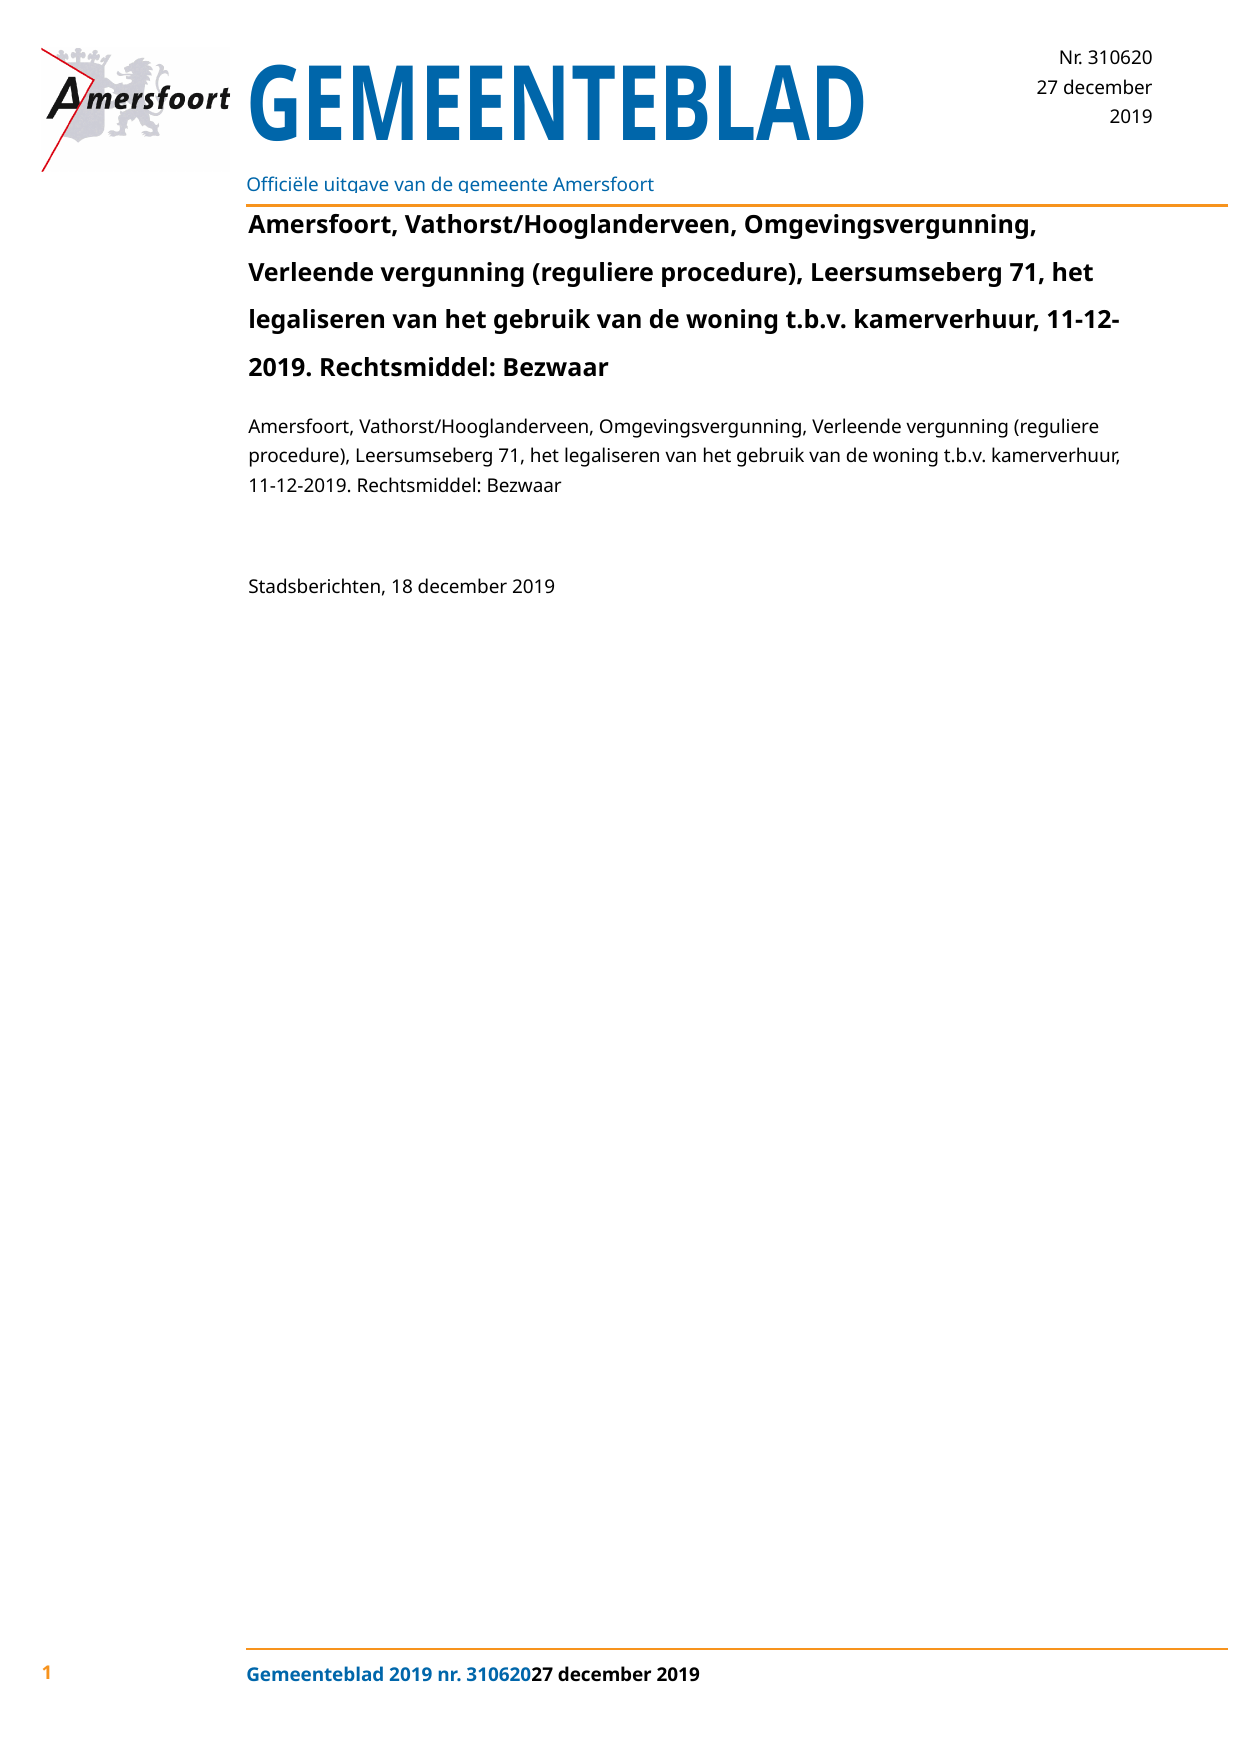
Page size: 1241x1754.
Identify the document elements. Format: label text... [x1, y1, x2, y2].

text Amersfoort, Vathorst/Hooglanderveen, Omgevingsvergunning, Verleende vergunning (reguliere procedure), Leersumseberg 71, het legaliseren van het gebruik van de woning t.b.v. kamerverhuur, 11-12-2019. Rechtsmiddel: Bezwaar [248, 413, 1152, 498]
picture [41, 47, 231, 172]
text Stadsberichten, 18 december 2019 [248, 573, 1152, 599]
text Amersfoort, Vathorst/Hooglanderveen, Omgevingsvergunning, Verleende vergunning (reguliere procedure), Leersumseberg 71, het legaliseren van het gebruik van de woning t.b.v. kamerverhuur, 11-12-2019. Rechtsmiddel: Bezwaar [248, 207, 1152, 384]
